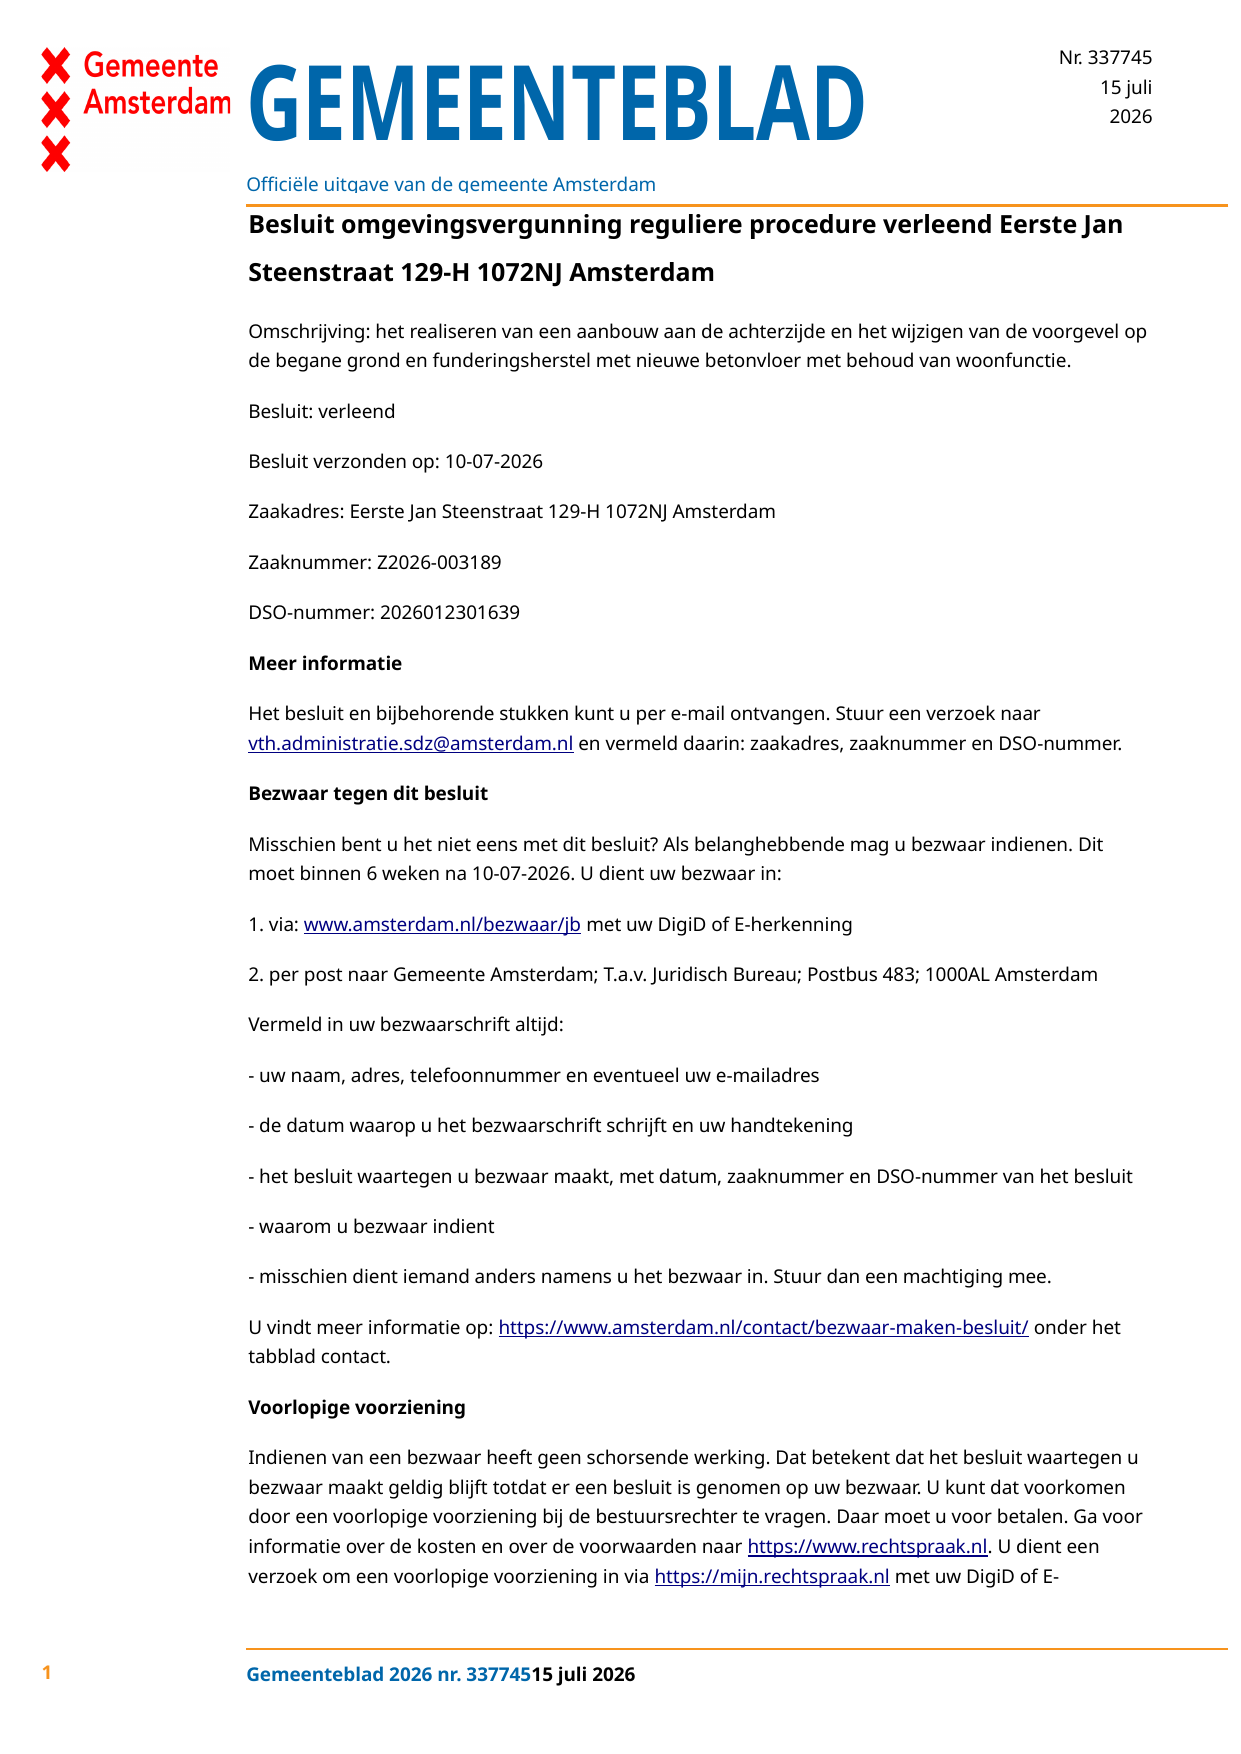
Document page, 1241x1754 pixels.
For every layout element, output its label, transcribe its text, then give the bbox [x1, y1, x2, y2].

text - misschien dient iemand anders namens u het bezwaar in. Stuur dan een machtiging mee. [248, 1264, 1152, 1289]
text Besluit omgevingsvergunning reguliere procedure verleend Eerste Jan Steenstraat 129-H 1072NJ Amsterdam [248, 207, 1152, 288]
text - waarom u bezwaar indient [248, 1213, 1152, 1239]
text 2. per post naar Gemeente Amsterdam; T.a.v. Juridisch Bureau; Postbus 483; 1000AL Amsterdam [248, 961, 1152, 987]
text Besluit: verleend [248, 398, 1152, 424]
text - de datum waarop u het bezwaarschrift schrijft en uw handtekening [248, 1112, 1152, 1138]
picture [41, 47, 231, 172]
text Vermeld in uw bezwaarschrift altijd: [248, 1012, 1152, 1037]
text Zaakadres: Eerste Jan Steenstraat 129-H 1072NJ Amsterdam [248, 499, 1152, 524]
text - het besluit waartegen u bezwaar maakt, met datum, zaaknummer en DSO-nummer van het besluit [248, 1163, 1152, 1189]
text U vindt meer informatie op: https://www.amsterdam.nl/contact/bezwaar-maken-besluit/ onder het tabblad contact. [248, 1314, 1152, 1369]
text Indienen van een bezwaar heeft geen schorsende werking. Dat betekent dat het besluit waartegen u bezwaar maakt geldig blijft totdat er een besluit is genomen op uw bezwaar. U kunt dat voorkomen door een voorlopige voorziening bij de bestuursrechter te vragen. Daar moet u voor betalen. Ga voor informatie over de kosten en over de voorwaarden naar https://www.rechtspraak.nl. U dient een verzoek om een voorlopige voorziening in via https://mijn.rechtspraak.nl met uw DigiD of E- [248, 1444, 1152, 1589]
text Meer informatie [248, 650, 1152, 676]
text 1. via: www.amsterdam.nl/bezwaar/jb met uw DigiD of E-herkenning [248, 911, 1152, 937]
text Besluit verzonden op: 10-07-2026 [248, 448, 1152, 474]
text Misschien bent u het niet eens met dit besluit? Als belanghebbende mag u bezwaar indienen. Dit moet binnen 6 weken na 10-07-2026. U dient uw bezwaar in: [248, 831, 1152, 886]
text Zaaknummer: Z2026-003189 [248, 549, 1152, 575]
text DSO-nummer: 2026012301639 [248, 599, 1152, 625]
text - uw naam, adres, telefoonnummer en eventueel uw e-mailadres [248, 1062, 1152, 1088]
text Voorlopige voorziening [248, 1394, 1152, 1420]
text Het besluit en bijbehorende stukken kunt u per e-mail ontvangen. Stuur een verzoek naar vth.administratie.sdz@amsterdam.nl en vermeld daarin: zaakadres, zaaknummer en DSO-nummer. [248, 700, 1152, 756]
text Omschrijving: het realiseren van een aanbouw aan de achterzijde en het wijzigen van de voorgevel op de begane grond en funderingsherstel met nieuwe betonvloer met behoud van woonfunctie. [248, 318, 1152, 373]
text Bezwaar tegen dit besluit [248, 780, 1152, 806]
